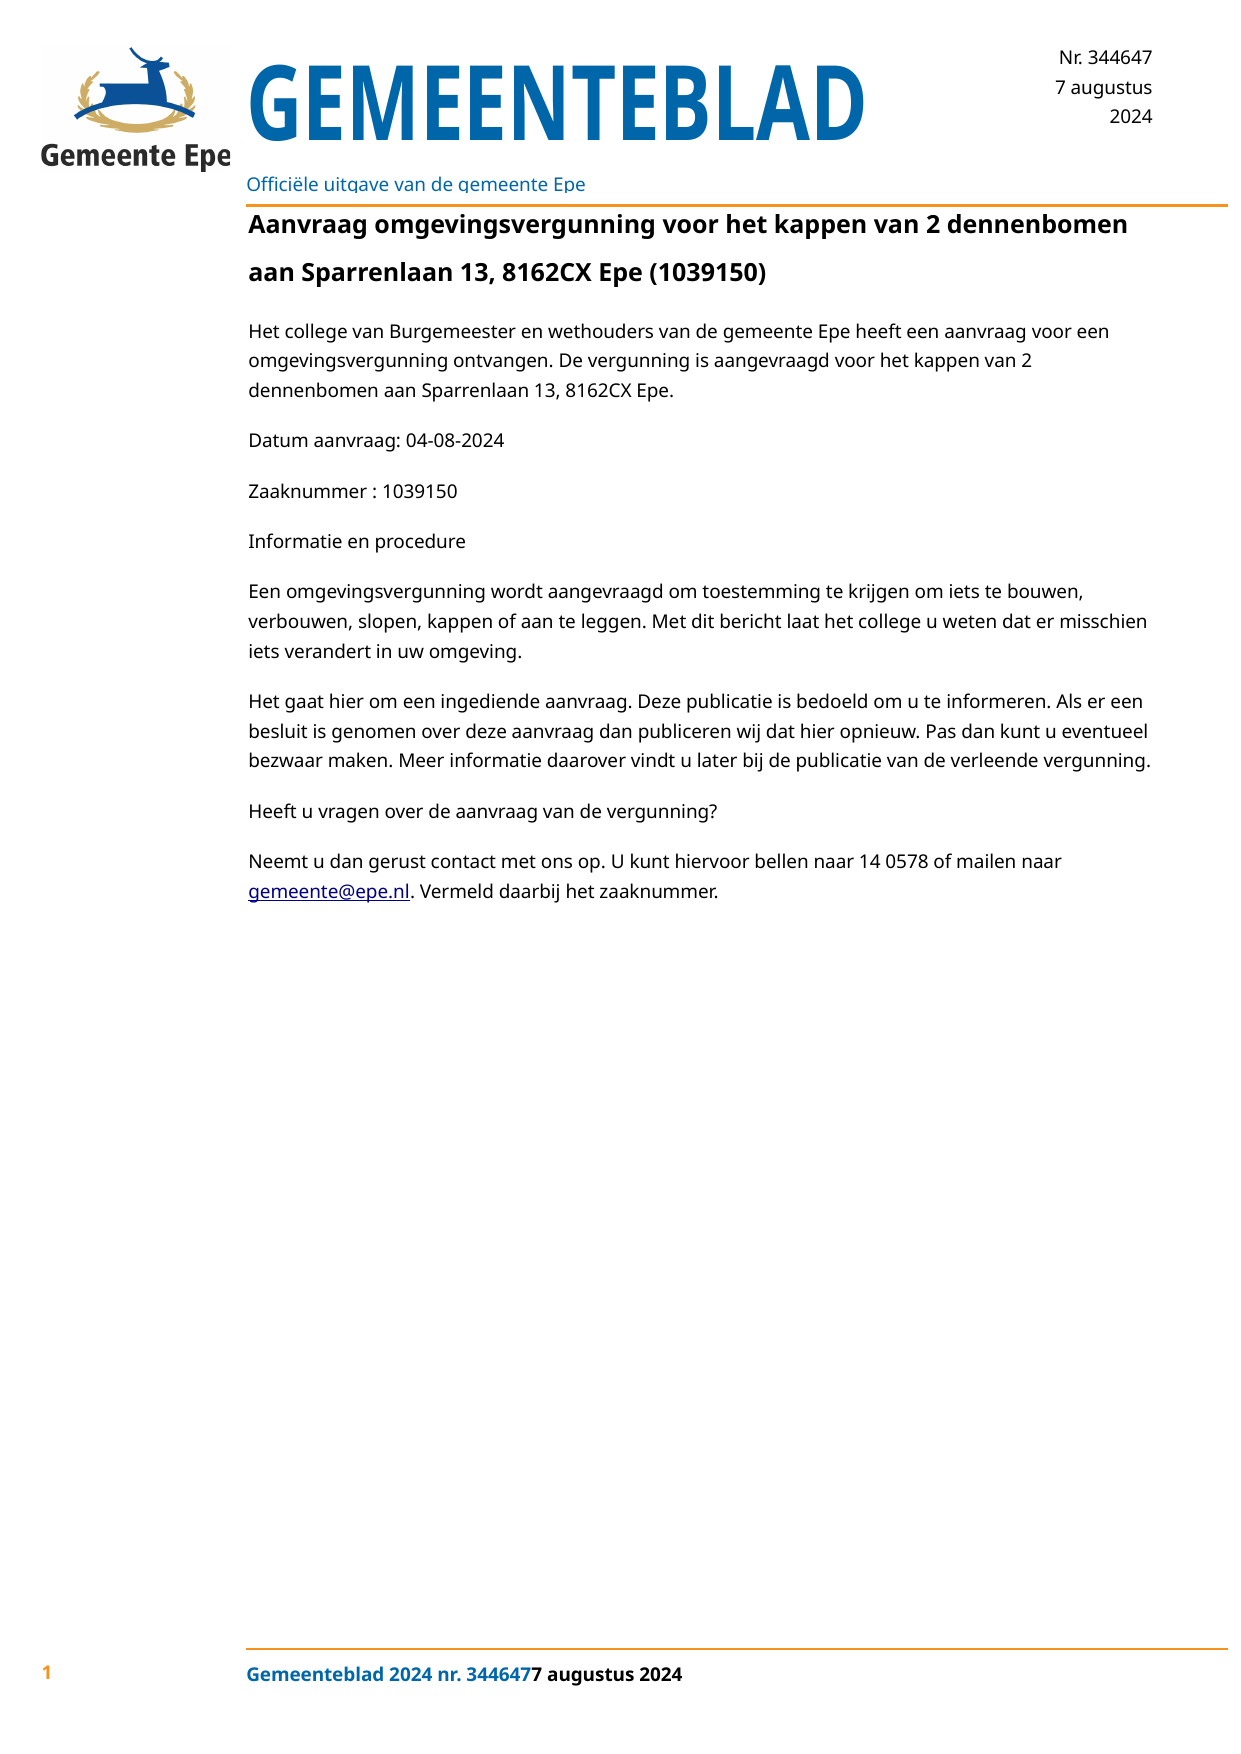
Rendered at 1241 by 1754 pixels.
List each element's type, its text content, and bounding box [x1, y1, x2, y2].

text Neemt u dan gerust contact met ons op. U kunt hiervoor bellen naar 14 0578 of mailen naar gemeente@epe.nl. Vermeld daarbij het zaaknummer. [248, 848, 1152, 904]
text Zaaknummer : 1039150 [248, 478, 1152, 504]
text Een omgevingsvergunning wordt aangevraagd om toestemming te krijgen om iets te bouwen, verbouwen, slopen, kappen of aan te leggen. Met dit bericht laat het college u weten dat er misschien iets verandert in uw omgeving. [248, 579, 1152, 664]
text Datum aanvraag: 04-08-2024 [248, 427, 1152, 453]
picture [41, 47, 231, 172]
text Heeft u vragen over de aanvraag van de vergunning? [248, 798, 1152, 824]
text Informatie en procedure [248, 528, 1152, 554]
text Het gaat hier om een ingediende aanvraag. Deze publicatie is bedoeld om u te informeren. Als er een besluit is genomen over deze aanvraag dan publiceren wij dat hier opnieuw. Pas dan kunt u eventueel bezwaar maken. Meer informatie daarover vindt u later bij de publicatie van de verleende vergunning. [248, 688, 1152, 773]
text Het college van Burgemeester en wethouders van de gemeente Epe heeft een aanvraag voor een omgevingsvergunning ontvangen. De vergunning is aangevraagd voor het kappen van 2 dennenbomen aan Sparrenlaan 13, 8162CX Epe. [248, 318, 1152, 403]
text Aanvraag omgevingsvergunning voor het kappen van 2 dennenbomen aan Sparrenlaan 13, 8162CX Epe (1039150) [248, 207, 1152, 288]
